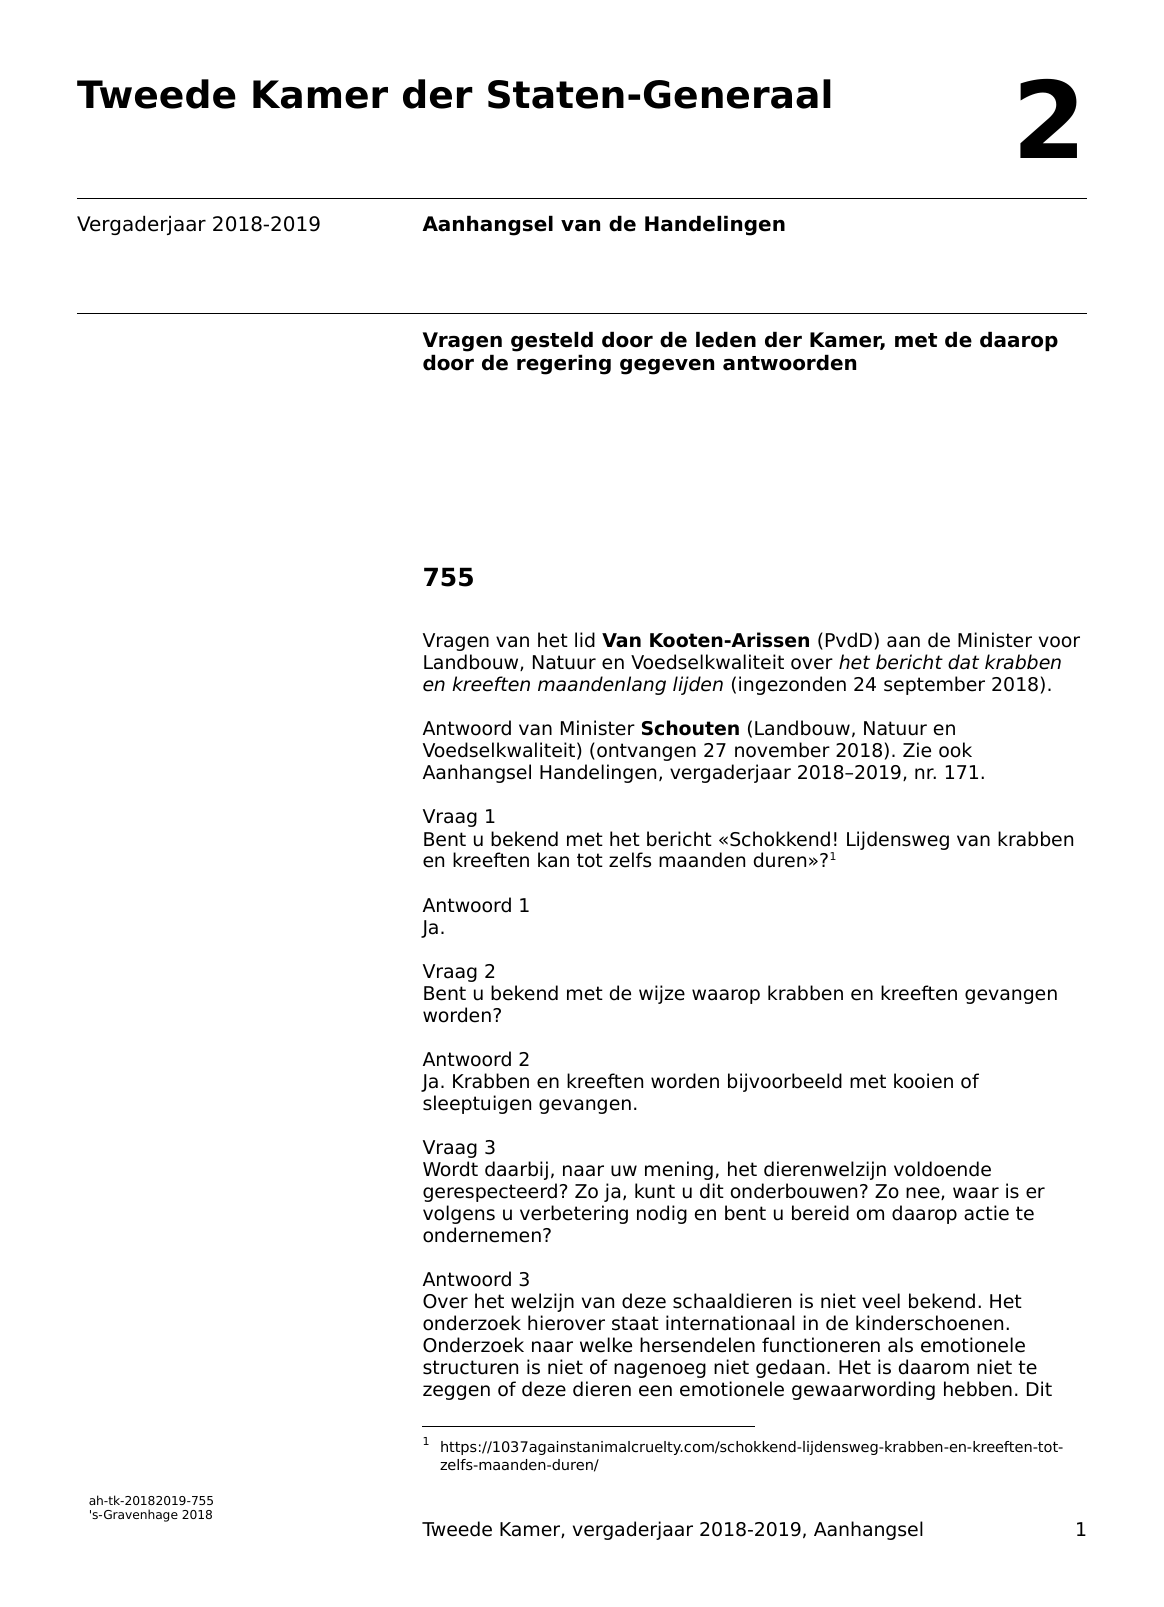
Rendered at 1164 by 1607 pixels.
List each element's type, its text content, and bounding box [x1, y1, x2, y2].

text Antwoord 3 [422, 1269, 1087, 1291]
text https://1037againstanimalcruelty.com/schokkend-lijdensweg-krabben-en-kreeften-tot-zelfs-maanden-duren/ [422, 1435, 1087, 1474]
table_cell Aanhangsel van de Handelingen [422, 199, 1087, 313]
text 's-Gravenhage 2018 [88, 1508, 323, 1522]
text ah-tk-20182019-755 [88, 1494, 323, 1508]
table_cell Vergaderjaar 2018-2019 [77, 199, 422, 313]
text Vragen van het lid Van Kooten-Arissen (PvdD) aan de Minister voor Landbouw, Natuur en Voedselkwaliteit over het bericht dat krabben en kreeften maandenlang lijden (ingezonden 24 september 2018). [422, 630, 1087, 696]
text Vraag 2 [422, 961, 1087, 983]
table_cell Vragen gesteld door de leden der Kamer, met de daarop door de regering gegeven antwoorden [422, 314, 1087, 375]
text Antwoord 2 [422, 1049, 1087, 1071]
text Ja. [422, 917, 1087, 938]
text Ja. Krabben en kreeften worden bijvoorbeeld met kooien of sleeptuigen gevangen. [422, 1071, 1087, 1115]
text Vraag 1 [422, 806, 1087, 828]
table_header 2 [886, 59, 1087, 198]
table_cell [77, 314, 422, 375]
table_header Tweede Kamer der Staten-Generaal [77, 59, 886, 198]
text 755 [422, 563, 1087, 592]
text Antwoord van Minister Schouten (Landbouw, Natuur en Voedselkwaliteit) (ontvangen 27 november 2018). Zie ook Aanhangsel Handelingen, vergaderjaar 2018–2019, nr. 171. [422, 718, 1087, 784]
text Bent u bekend met het bericht «Schokkend! Lijdensweg van krabben en kreeften kan tot zelfs maanden duren»? [422, 828, 1087, 872]
text Vraag 3 [422, 1137, 1087, 1159]
text Over het welzijn van deze schaaldieren is niet veel bekend. Het onderzoek hierover staat internationaal in de kinderschoenen. Onderzoek naar welke hersendelen functioneren als emotionele structuren is niet of nagenoeg niet gedaan. Het is daarom niet te zeggen of deze dieren een emotionele gewaarwording hebben. Dit [422, 1291, 1087, 1401]
text Antwoord 1 [422, 894, 1087, 917]
text Wordt daarbij, naar uw mening, het dierenwelzijn voldoende gerespecteerd? Zo ja, kunt u dit onderbouwen? Zo nee, waar is er volgens u verbetering nodig en bent u bereid om daarop actie te ondernemen? [422, 1159, 1087, 1247]
text Bent u bekend met de wijze waarop krabben en kreeften gevangen worden? [422, 983, 1087, 1027]
